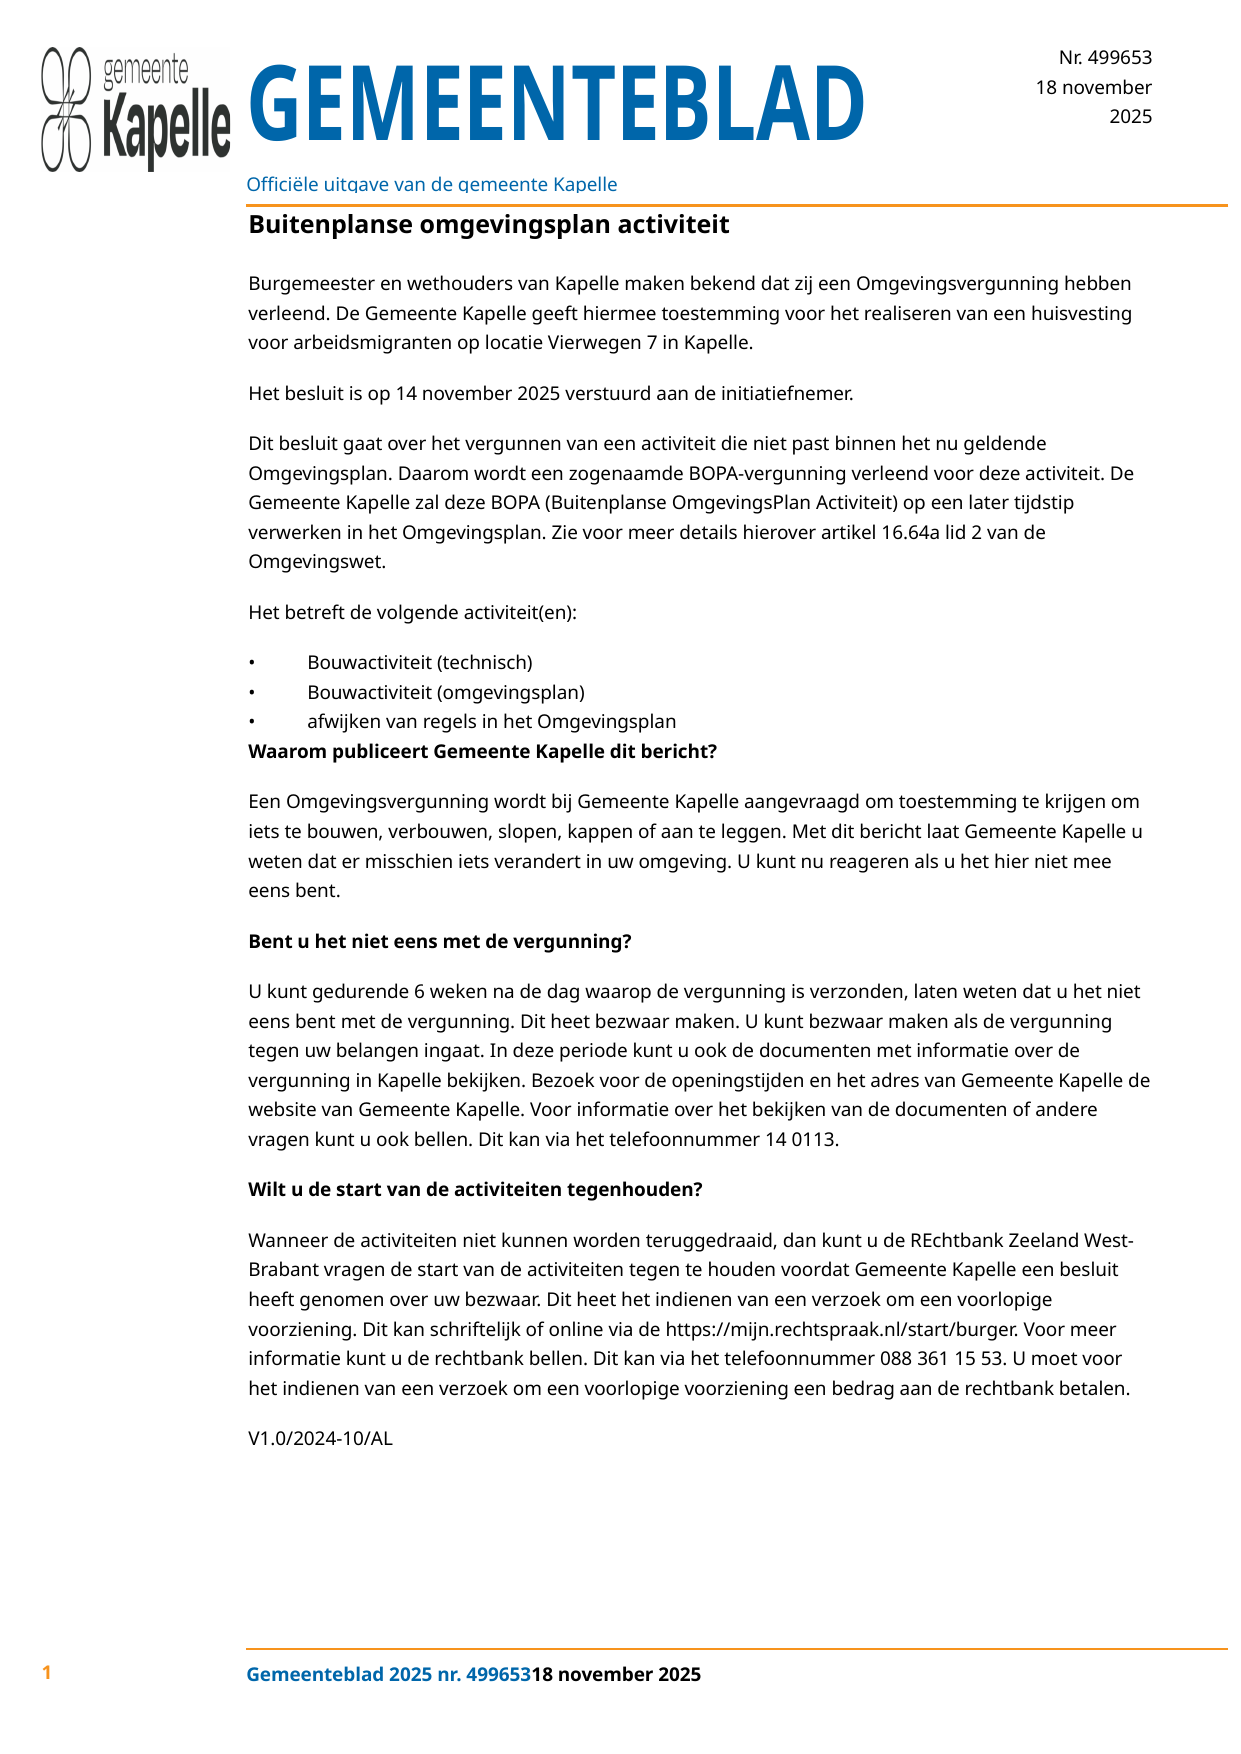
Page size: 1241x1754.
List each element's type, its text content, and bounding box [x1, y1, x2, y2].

text Een Omgevingsvergunning wordt bij Gemeente Kapelle aangevraagd om toestemming te krijgen om iets te bouwen, verbouwen, slopen, kappen of aan te leggen. Met dit bericht laat Gemeente Kapelle u weten dat er misschien iets verandert in uw omgeving. U kunt nu reageren als u het hier niet mee eens bent. [248, 789, 1152, 903]
text U kunt gedurende 6 weken na de dag waarop de vergunning is verzonden, laten weten dat u het niet eens bent met de vergunning. Dit heet bezwaar maken. U kunt bezwaar maken als de vergunning tegen uw belangen ingaat. In deze periode kunt u ook de documenten met informatie over de vergunning in Kapelle bekijken. Bezoek voor de openingstijden en het adres van Gemeente Kapelle de website van Gemeente Kapelle. Voor informatie over het bekijken van de documenten of andere vragen kunt u ook bellen. Dit kan via het telefoonnummer 14 0113. [248, 978, 1152, 1152]
text Wilt u de start van de activiteiten tegenhouden? [248, 1177, 1152, 1202]
list afwijken van regels in het Omgevingsplan [248, 709, 1152, 734]
text Buitenplanse omgevingsplan activiteit [248, 207, 1152, 241]
text Het besluit is op 14 november 2025 verstuurd aan de initiatiefnemer. [248, 380, 1152, 406]
list Bouwactiviteit (omgevingsplan) [248, 679, 1152, 705]
list Bouwactiviteit (technisch) [248, 649, 1152, 675]
text V1.0/2024-10/AL [248, 1425, 1152, 1451]
text Dit besluit gaat over het vergunnen van een activiteit die niet past binnen het nu geldende Omgevingsplan. Daarom wordt een zogenaamde BOPA-vergunning verleend voor deze activiteit. De Gemeente Kapelle zal deze BOPA (Buitenplanse OmgevingsPlan Activiteit) op een later tijdstip verwerken in het Omgevingsplan. Zie voor meer details hierover artikel 16.64a lid 2 van de Omgevingswet. [248, 430, 1152, 574]
text Het betreft de volgende activiteit(en): [248, 599, 1152, 625]
text Burgemeester en wethouders van Kapelle maken bekend dat zij een Omgevingsvergunning hebben verleend. De Gemeente Kapelle geeft hiermee toestemming voor het realiseren van een huisvesting voor arbeidsmigranten op locatie Vierwegen 7 in Kapelle. [248, 270, 1152, 355]
text Waarom publiceert Gemeente Kapelle dit bericht? [248, 738, 1152, 764]
text Wanneer de activiteiten niet kunnen worden teruggedraaid, dan kunt u de REchtbank Zeeland West-Brabant vragen de start van de activiteiten tegen te houden voordat Gemeente Kapelle een besluit heeft genomen over uw bezwaar. Dit heet het indienen van een verzoek om een voorlopige voorziening. Dit kan schriftelijk of online via de https://mijn.rechtspraak.nl/start/burger. Voor meer informatie kunt u de rechtbank bellen. Dit kan via het telefoonnummer 088 361 15 53. U moet voor het indienen van een verzoek om een voorlopige voorziening een bedrag aan de rechtbank betalen. [248, 1227, 1152, 1401]
text Bent u het niet eens met de vergunning? [248, 928, 1152, 953]
picture [41, 47, 231, 172]
